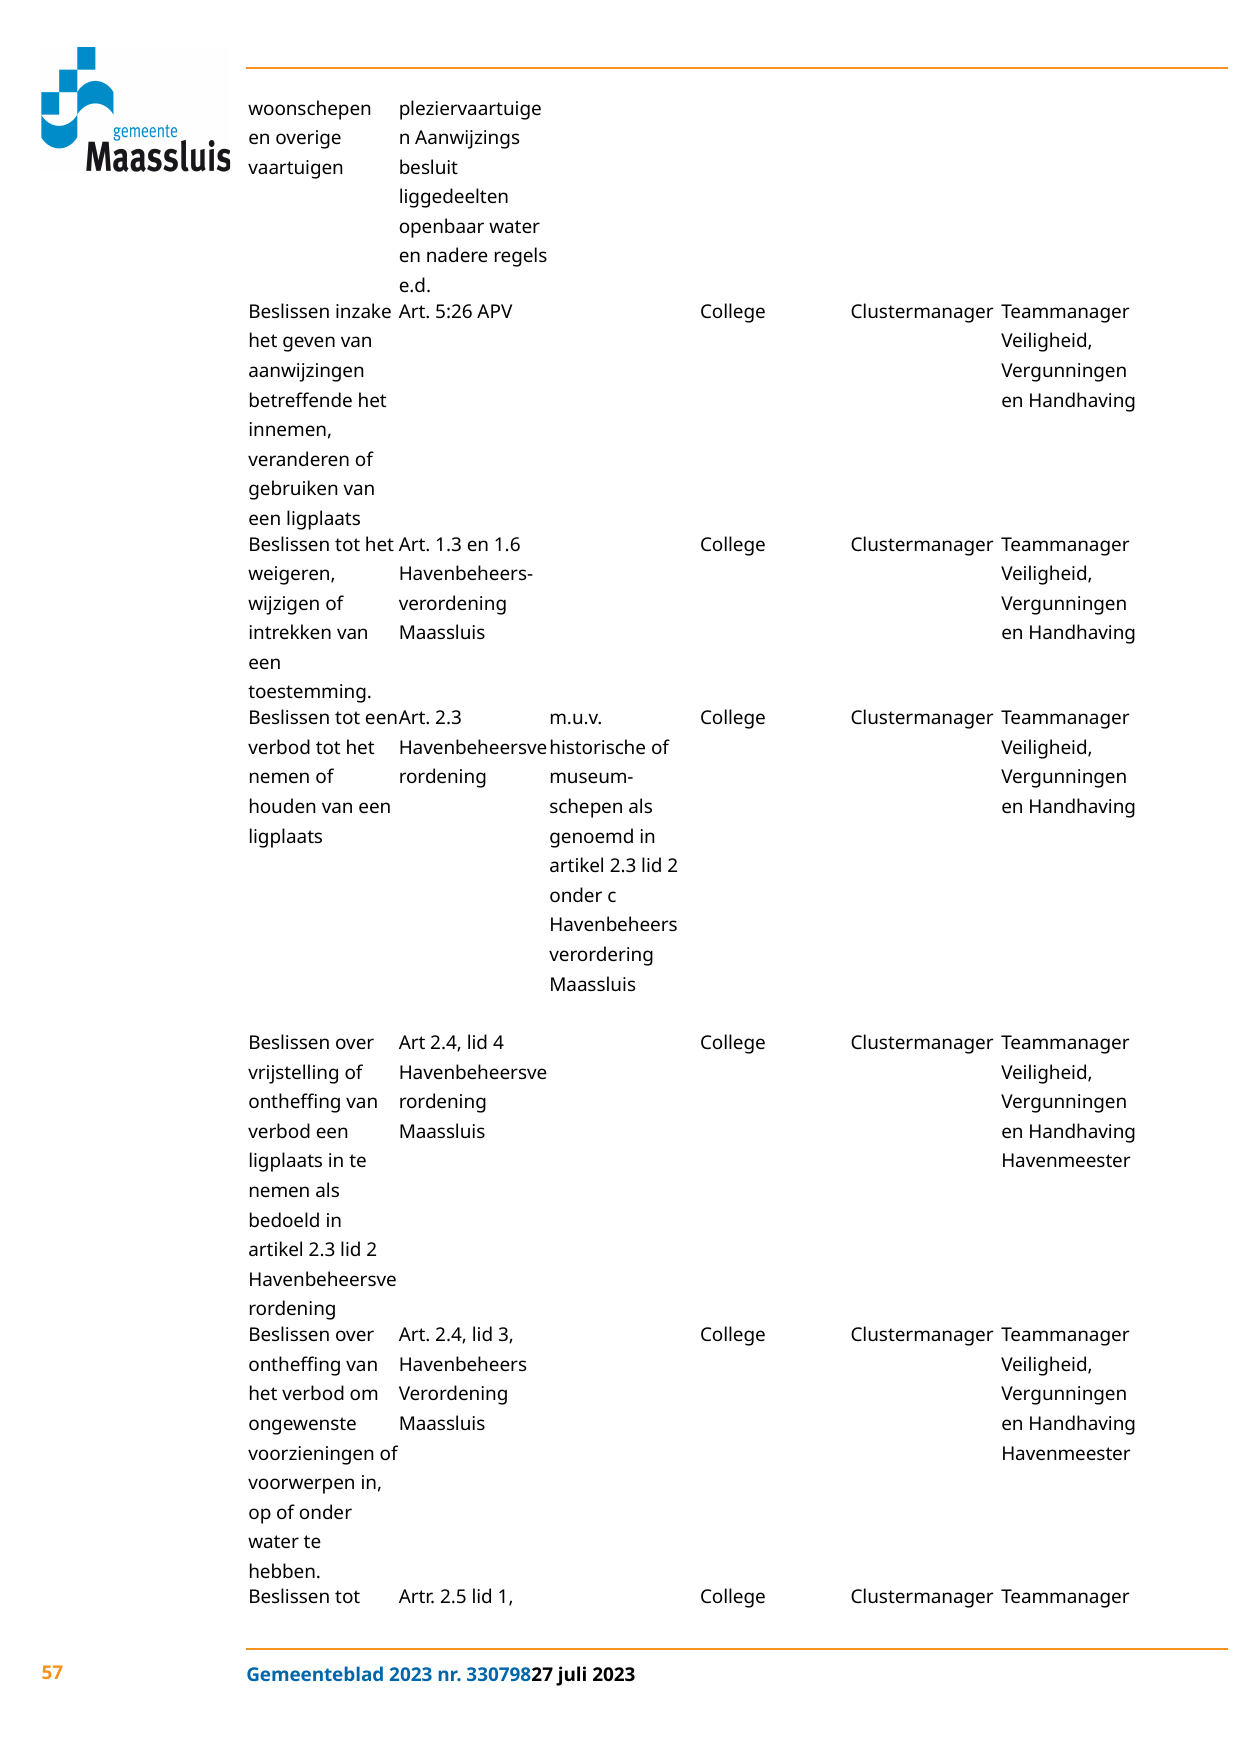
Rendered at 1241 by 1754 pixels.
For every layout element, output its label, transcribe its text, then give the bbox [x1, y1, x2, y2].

table_cell [549, 1584, 700, 1609]
table_cell Beslissen tot [248, 1584, 398, 1609]
table_cell Beslissen tot het weigeren, wijzigen of intrekken van een toestemming. [248, 531, 398, 704]
table_cell [549, 1321, 700, 1584]
table_header [549, 1029, 700, 1321]
picture [41, 47, 77, 92]
table_cell pleziervaartuigen Aanwijzings besluit liggedeelten openbaar water en nadere regels e.d. [399, 95, 549, 298]
table_cell m.u.v. historische of museum-schepen als genoemd in artikel 2.3 lid 2 onder c Havenbeheers verordering Maassluis [549, 705, 700, 996]
table_cell woonschepen en overige vaartuigen [248, 95, 398, 298]
table_cell College [700, 531, 850, 704]
table_cell [850, 95, 1001, 298]
table_cell [549, 95, 700, 298]
table_cell [549, 531, 700, 704]
table_cell Teammanager Veiligheid, Vergunningen en Handhaving [1001, 705, 1152, 996]
table_header Clustermanager [850, 1029, 1001, 1321]
table_cell Clustermanager [850, 705, 1001, 996]
table_cell Clustermanager [850, 1584, 1001, 1609]
table_cell Teammanager Veiligheid, Vergunningen en Handhaving [1001, 298, 1152, 531]
table_cell [549, 298, 700, 531]
table_cell College [700, 298, 850, 531]
table_cell Art. 5:26 APV [399, 298, 549, 531]
table_cell Art. 1.3 en 1.6 Havenbeheers-verordening Maassluis [399, 531, 549, 704]
table_cell Art. 2.3 Havenbeheersverordening [399, 705, 549, 996]
table_cell College [700, 1321, 850, 1584]
table_header Teammanager Veiligheid, Vergunningen en Handhaving Havenmeester [1001, 1029, 1152, 1321]
table_cell Teammanager [1001, 1584, 1152, 1609]
table_cell Teammanager Veiligheid, Vergunningen en Handhaving [1001, 531, 1152, 704]
table_header Beslissen over vrijstelling of ontheffing van verbod een ligplaats in te nemen als bedoeld in artikel 2.3 lid 2 Havenbeheersverordening [248, 1029, 398, 1321]
picture [41, 47, 231, 172]
table_cell Clustermanager [850, 1321, 1001, 1584]
table_header College [700, 1029, 850, 1321]
table_cell Beslissen over ontheffing van het verbod om ongewenste voorzieningen of voorwerpen in, op of onder water te hebben. [248, 1321, 398, 1584]
table_cell College [700, 705, 850, 996]
table_cell Beslissen inzake het geven van aanwijzingen betreffende het innemen, veranderen of gebruiken van een ligplaats [248, 298, 398, 531]
table_cell College [700, 1584, 850, 1609]
table_cell [1001, 95, 1152, 298]
table_cell Clustermanager [850, 531, 1001, 704]
table_cell [700, 95, 850, 298]
table_header Art 2.4, lid 4 Havenbeheersverordening Maassluis [399, 1029, 549, 1321]
table_cell Clustermanager [850, 298, 1001, 531]
table_cell Artr. 2.5 lid 1, [399, 1584, 549, 1609]
table_cell Beslissen tot een verbod tot het nemen of houden van een ligplaats [248, 705, 398, 996]
table_cell Teammanager Veiligheid, Vergunningen en Handhaving Havenmeester [1001, 1321, 1152, 1584]
table_cell Art. 2.4, lid 3, Havenbeheers Verordening Maassluis [399, 1321, 549, 1584]
